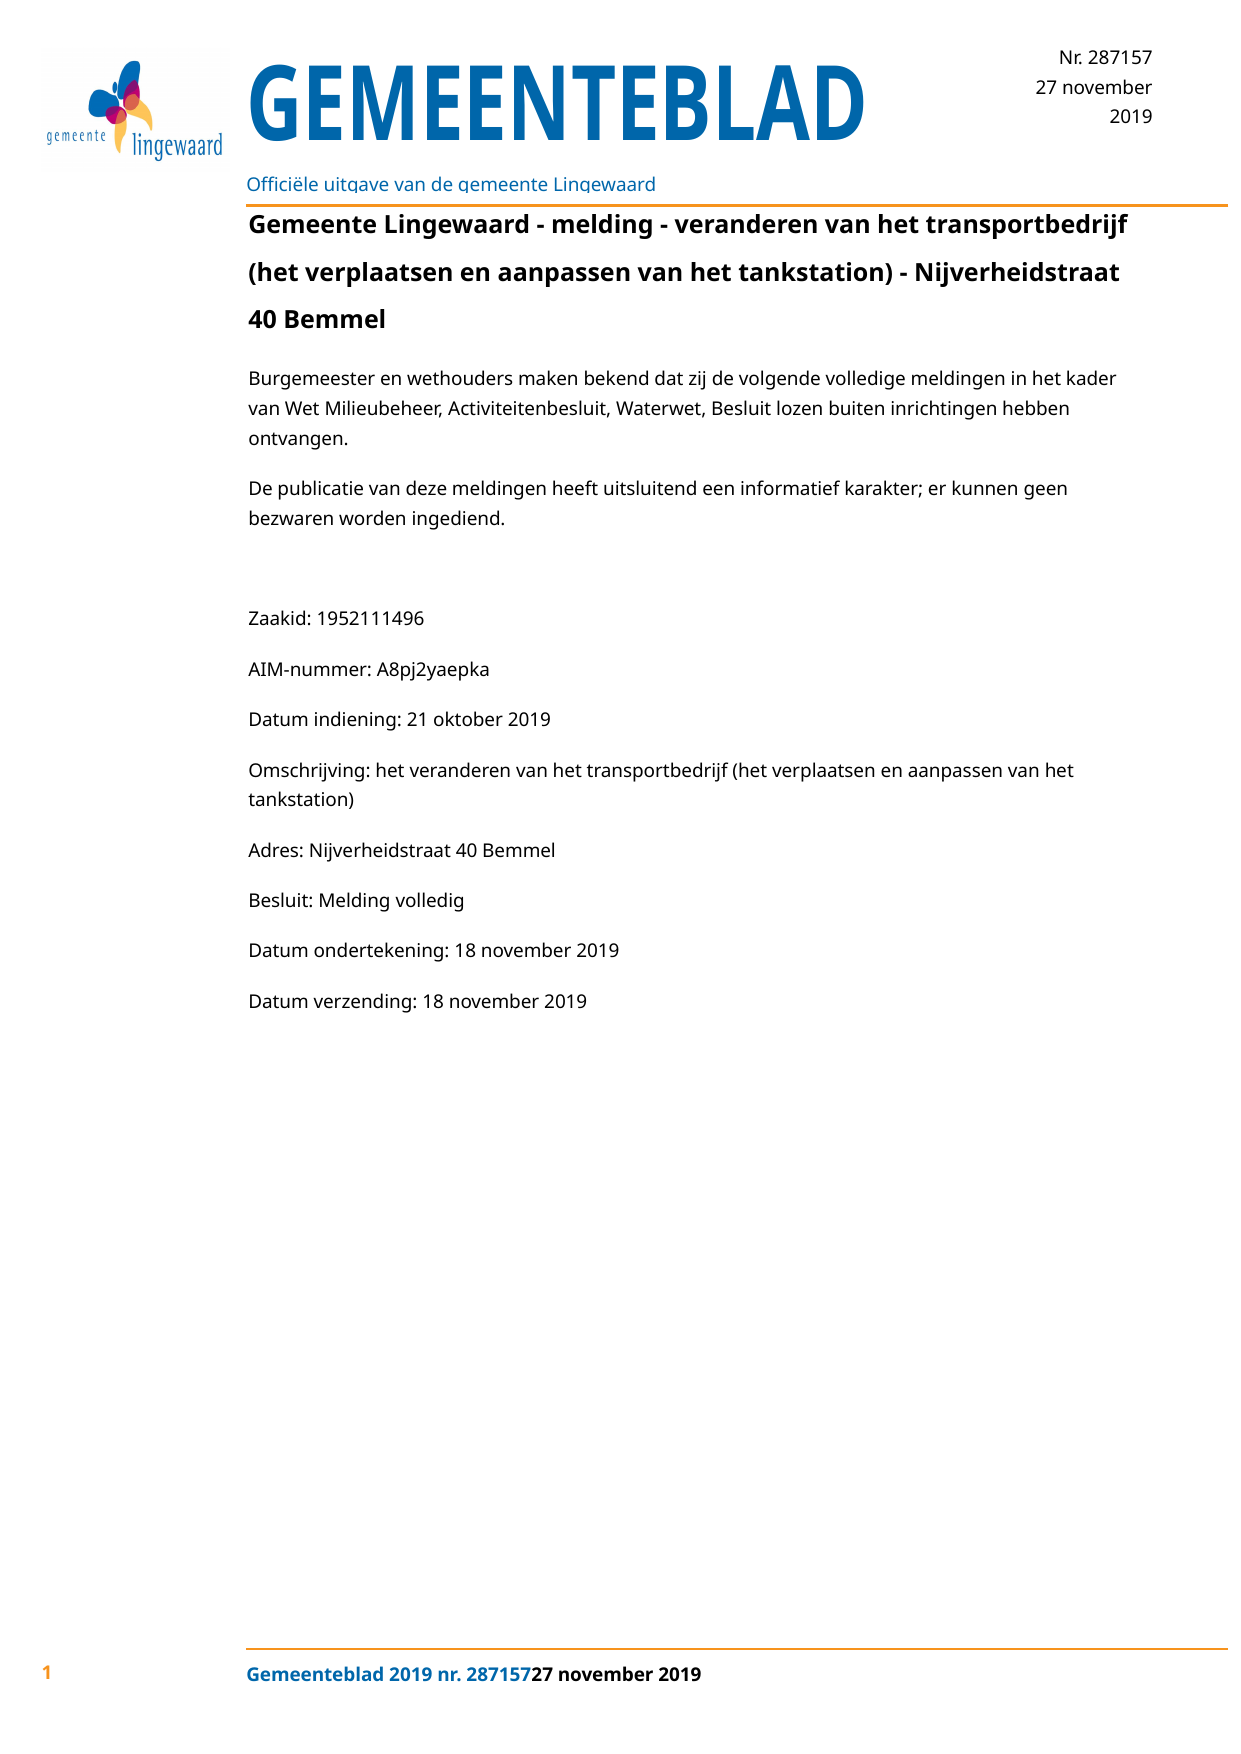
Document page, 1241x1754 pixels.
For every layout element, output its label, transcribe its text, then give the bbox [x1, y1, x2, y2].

text Datum ondertekening: 18 november 2019 [248, 938, 1152, 963]
text Besluit: Melding volledig [248, 887, 1152, 913]
text Datum indiening: 21 oktober 2019 [248, 706, 1152, 732]
text Adres: Nijverheidstraat 40 Bemmel [248, 837, 1152, 862]
text De publicatie van deze meldingen heeft uitsluitend een informatief karakter; er kunnen geen bezwaren worden ingediend. [248, 475, 1152, 530]
text Gemeente Lingewaard - melding - veranderen van het transportbedrijf (het verplaatsen en aanpassen van het tankstation) - Nijverheidstraat 40 Bemmel [248, 207, 1152, 336]
text Zaakid: 1952111496 [248, 606, 1152, 631]
text AIM-nummer: A8pj2yaepka [248, 656, 1152, 682]
text Burgemeester en wethouders maken bekend dat zij de volgende volledige meldingen in het kader van Wet Milieubeheer, Activiteitenbesluit, Waterwet, Besluit lozen buiten inrichtingen hebben ontvangen. [248, 366, 1152, 450]
text Datum verzending: 18 november 2019 [248, 988, 1152, 1014]
picture [41, 47, 231, 172]
text Omschrijving: het veranderen van het transportbedrijf (het verplaatsen en aanpassen van het tankstation) [248, 757, 1152, 812]
